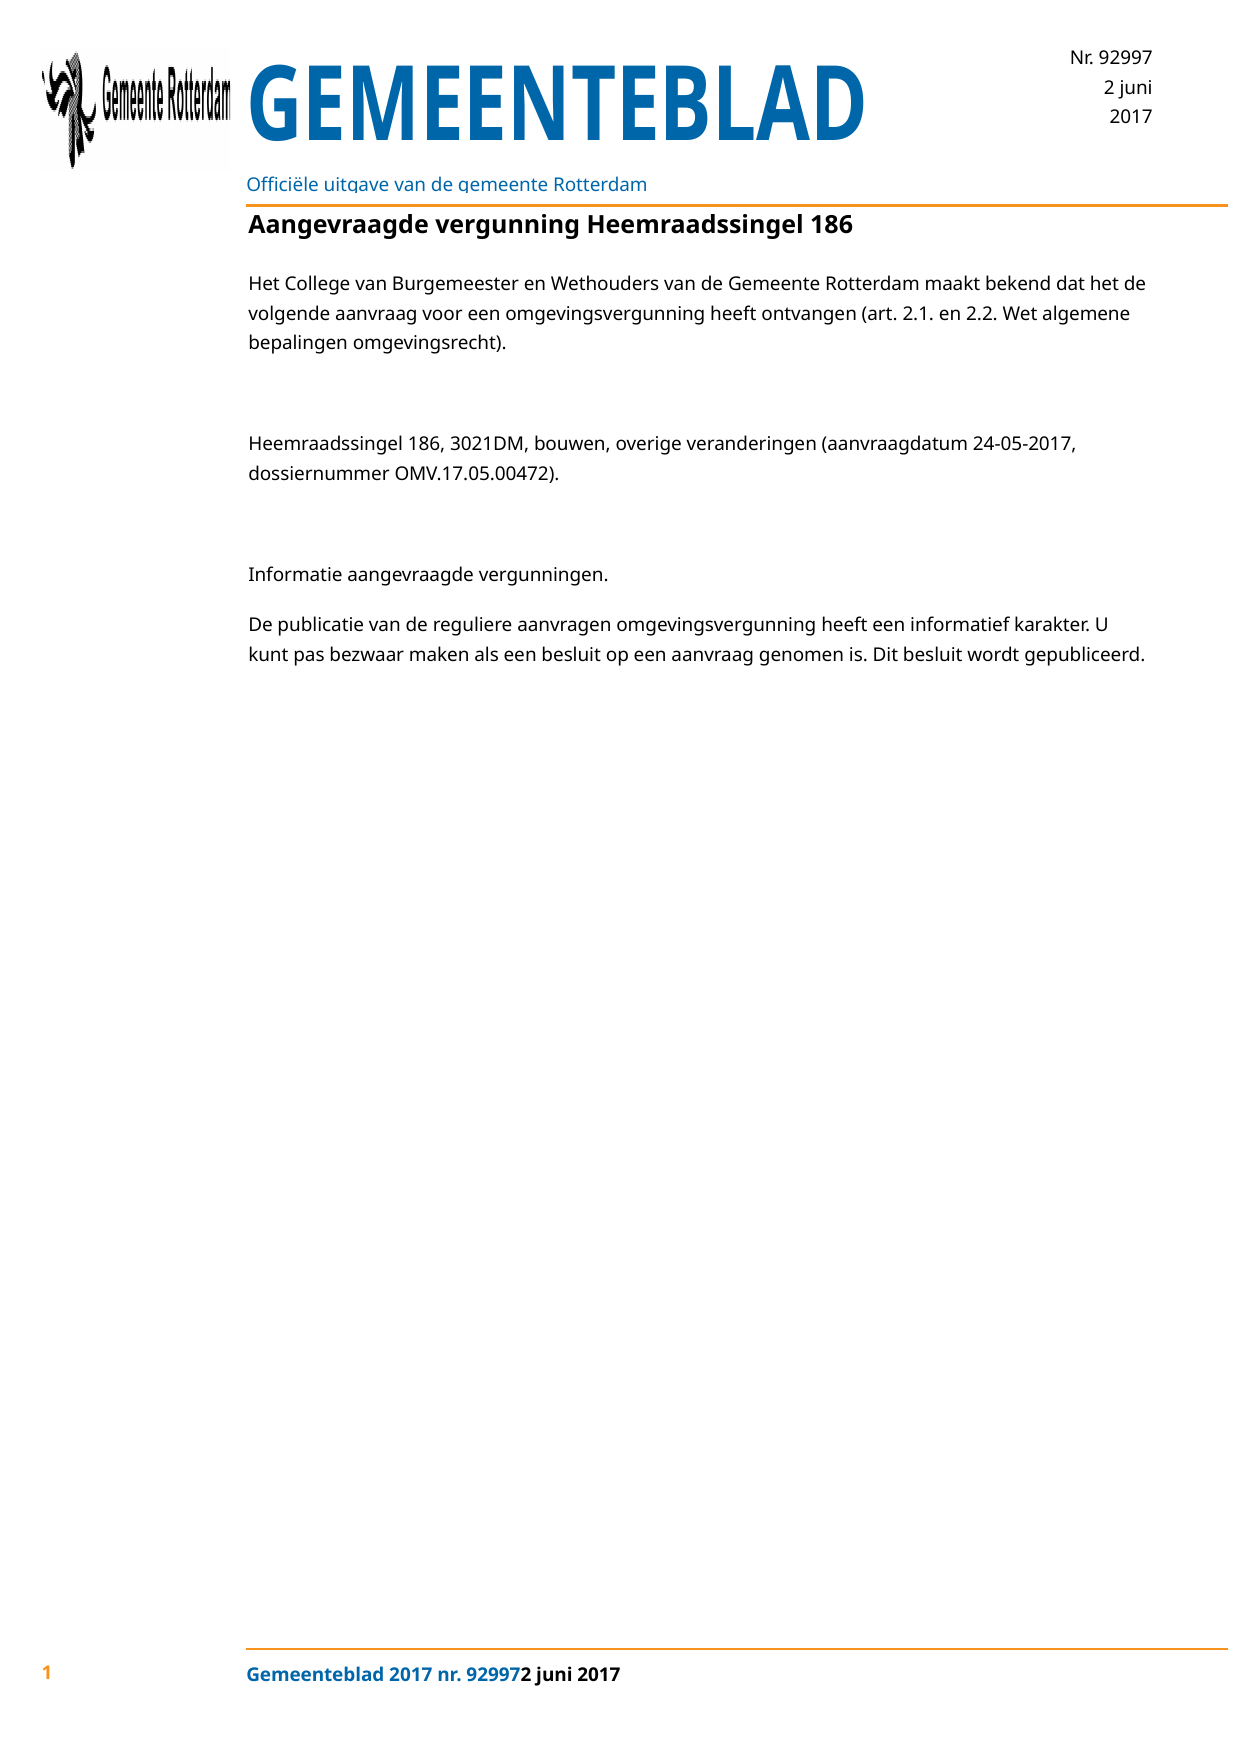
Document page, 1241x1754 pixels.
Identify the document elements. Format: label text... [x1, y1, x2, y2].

text Informatie aangevraagde vergunningen. [248, 561, 1152, 586]
text De publicatie van de reguliere aanvragen omgevingsvergunning heeft een informatief karakter. U kunt pas bezwaar maken als een besluit op een aanvraag genomen is. Dit besluit wordt gepubliceerd. [248, 611, 1152, 666]
text Aangevraagde vergunning Heemraadssingel 186 [248, 207, 1152, 241]
text Heemraadssingel 186, 3021DM, bouwen, overige veranderingen (aanvraagdatum 24-05-2017, dossiernummer OMV.17.05.00472). [248, 430, 1152, 486]
text Het College van Burgemeester en Wethouders van de Gemeente Rotterdam maakt bekend dat het de volgende aanvraag voor een omgevingsvergunning heeft ontvangen (art. 2.1. en 2.2. Wet algemene bepalingen omgevingsrecht). [248, 270, 1152, 355]
picture [41, 47, 231, 172]
